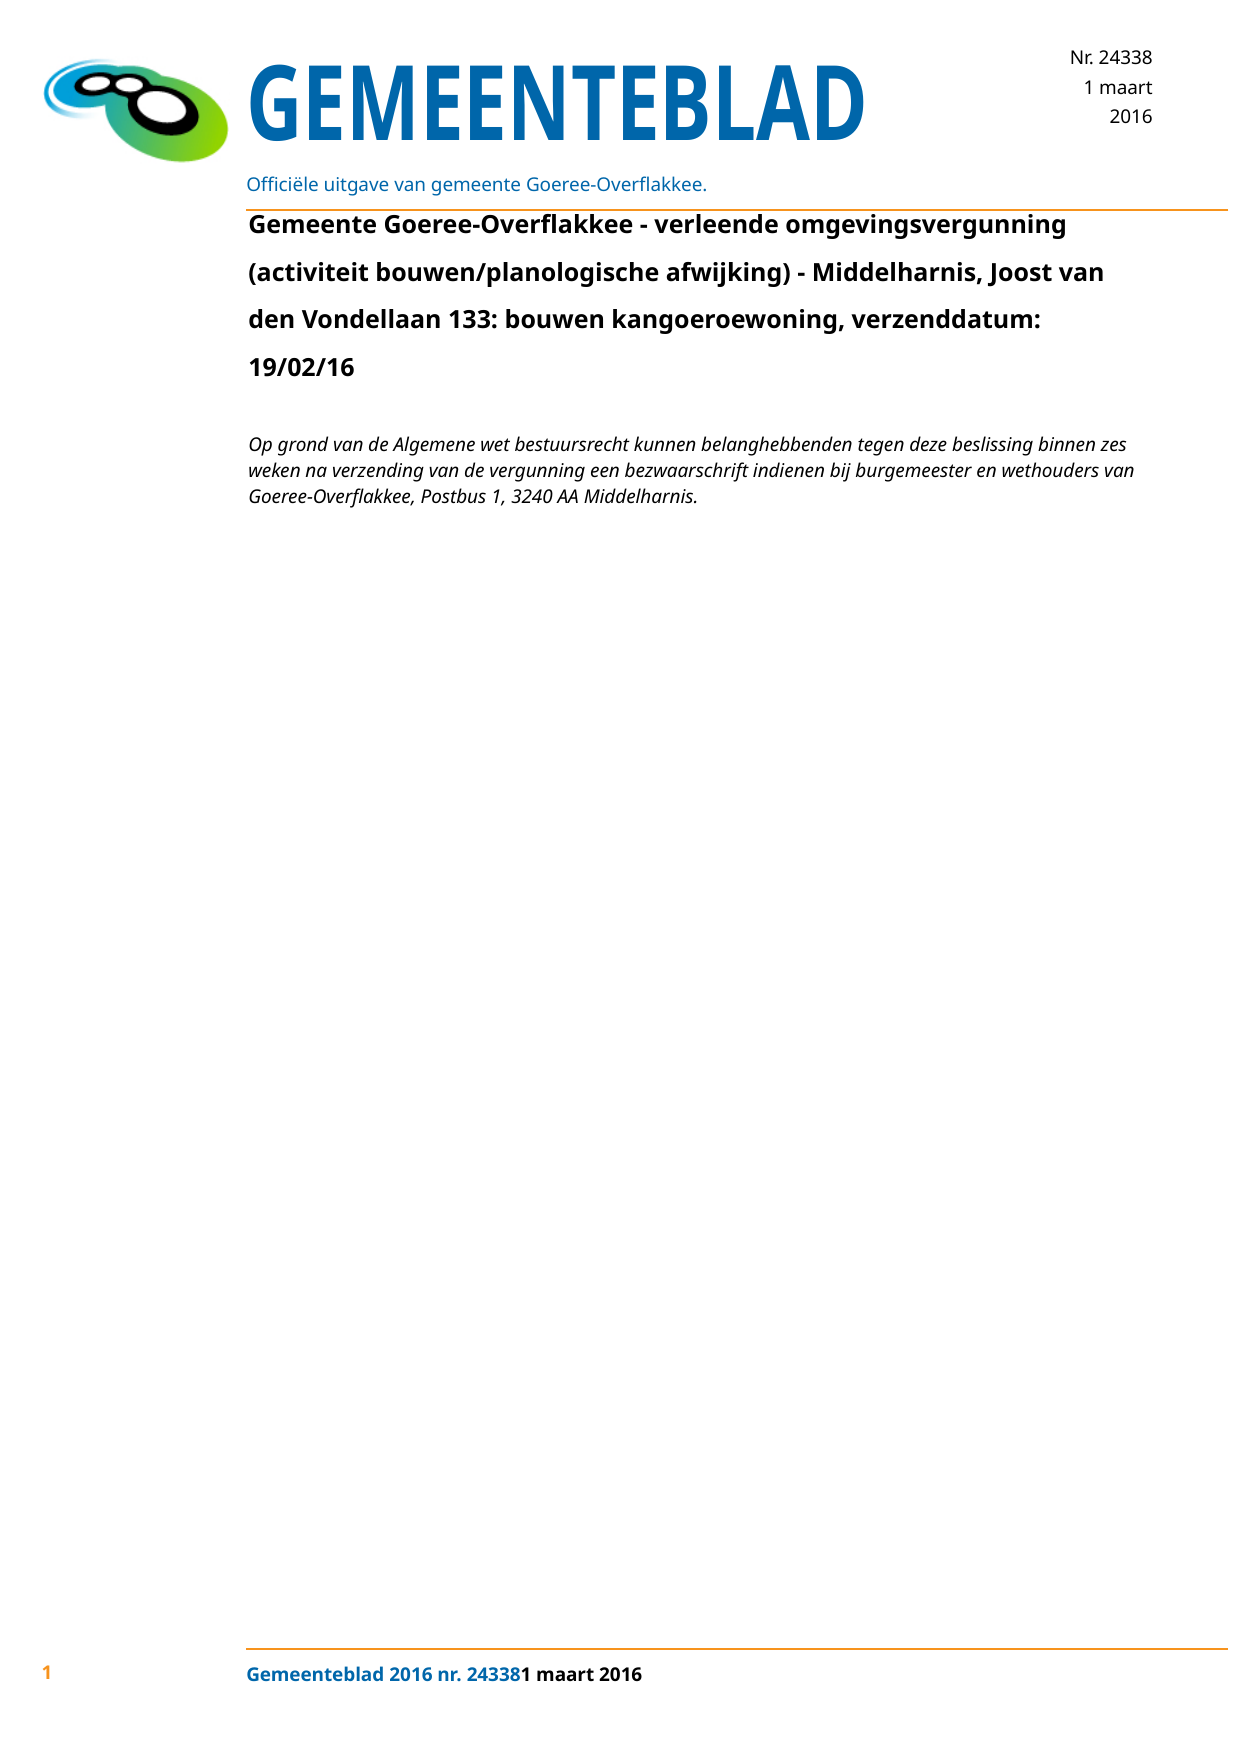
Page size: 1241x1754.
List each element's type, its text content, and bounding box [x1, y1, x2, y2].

text Op grond van de Algemene wet bestuursrecht kunnen belanghebbenden tegen deze beslissing binnen zes weken na verzending van de vergunning een bezwaarschrift indienen bij burgemeester en wethouders van Goeree-Overflakkee, Postbus 1, 3240 AA Middelharnis. [248, 431, 1152, 508]
text Gemeente Goeree-Overflakkee - verleende omgevingsvergunning (activiteit bouwen/planologische afwijking) - Middelharnis, Joost van den Vondellaan 133: bouwen kangoeroewoning, verzenddatum: 19/02/16 [248, 211, 1152, 384]
picture [41, 47, 231, 172]
